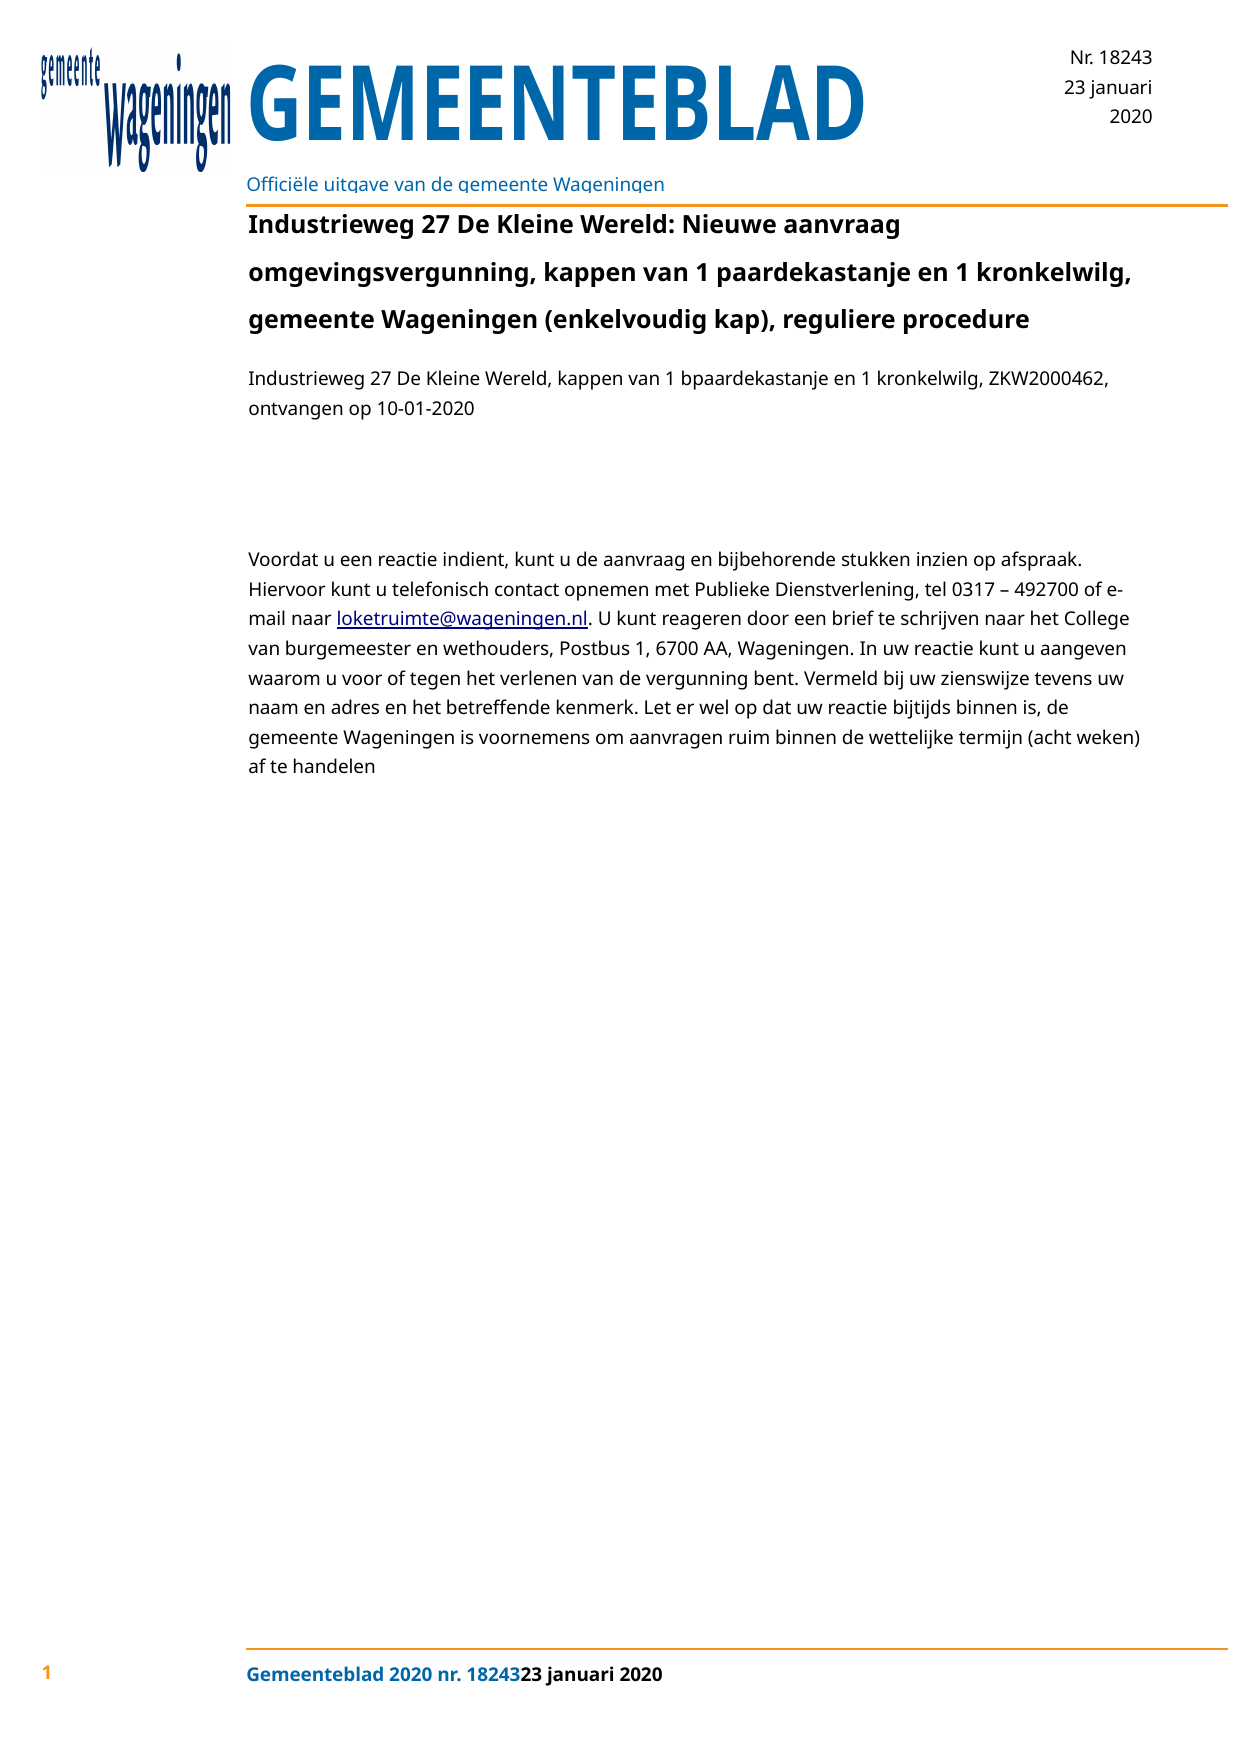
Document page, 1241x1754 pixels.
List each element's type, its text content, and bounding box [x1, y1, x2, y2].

text Industrieweg 27 De Kleine Wereld: Nieuwe aanvraag omgevingsvergunning, kappen van 1 paardekastanje en 1 kronkelwilg, gemeente Wageningen (enkelvoudig kap), reguliere procedure [248, 207, 1152, 336]
text Industrieweg 27 De Kleine Wereld, kappen van 1 bpaardekastanje en 1 kronkelwilg, ZKW2000462, ontvangen op 10-01-2020 [248, 366, 1152, 421]
picture [41, 47, 231, 172]
text Voordat u een reactie indient, kunt u de aanvraag en bijbehorende stukken inzien op afspraak. Hiervoor kunt u telefonisch contact opnemen met Publieke Dienstverlening, tel 0317 – 492700 of e-mail naar loketruimte@wageningen.nl. U kunt reageren door een brief te schrijven naar het College van burgemeester en wethouders, Postbus 1, 6700 AA, Wageningen. In uw reactie kunt u aangeven waarom u voor of tegen het verlenen van de vergunning bent. Vermeld bij uw zienswijze tevens uw naam en adres en het betreffende kenmerk. Let er wel op dat uw reactie bijtijds binnen is, de gemeente Wageningen is voornemens om aanvragen ruim binnen de wettelijke termijn (acht weken) af te handelen [248, 546, 1152, 779]
